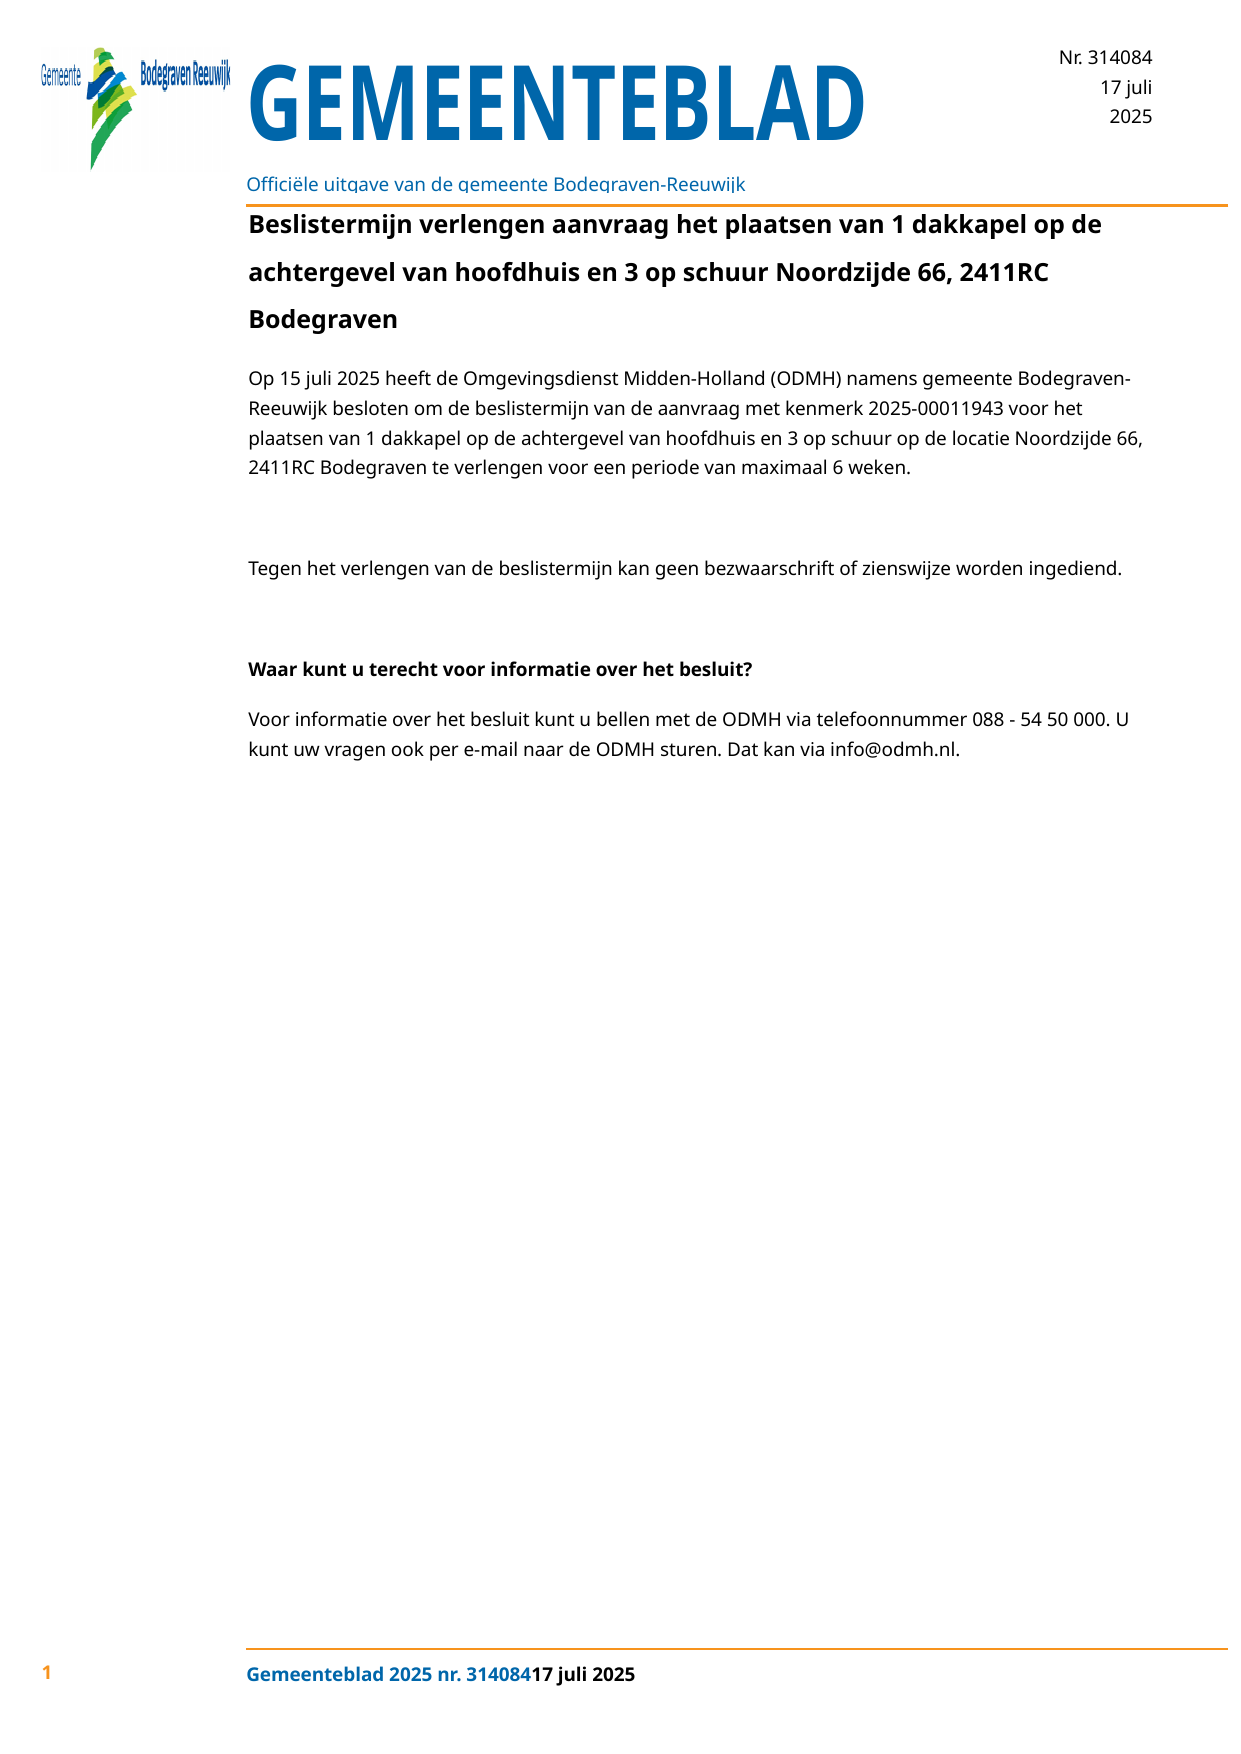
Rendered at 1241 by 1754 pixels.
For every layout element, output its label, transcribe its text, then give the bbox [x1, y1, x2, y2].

text Beslistermijn verlengen aanvraag het plaatsen van 1 dakkapel op de achtergevel van hoofdhuis en 3 op schuur Noordzijde 66, 2411RC Bodegraven [248, 207, 1152, 336]
text Tegen het verlengen van de beslistermijn kan geen bezwaarschrift of zienswijze worden ingediend. [248, 555, 1152, 581]
text Waar kunt u terecht voor informatie over het besluit? [248, 656, 1152, 682]
text Voor informatie over het besluit kunt u bellen met de ODMH via telefoonnummer 088 - 54 50 000. U kunt uw vragen ook per e-mail naar de ODMH sturen. Dat kan via info@odmh.nl. [248, 706, 1152, 762]
text Op 15 juli 2025 heeft de Omgevingsdienst Midden-Holland (ODMH) namens gemeente Bodegraven-Reeuwijk besloten om de beslistermijn van de aanvraag met kenmerk 2025-00011943 voor het plaatsen van 1 dakkapel op de achtergevel van hoofdhuis en 3 op schuur op de locatie Noordzijde 66, 2411RC Bodegraven te verlengen voor een periode van maximaal 6 weken. [248, 366, 1152, 480]
picture [41, 47, 231, 172]
